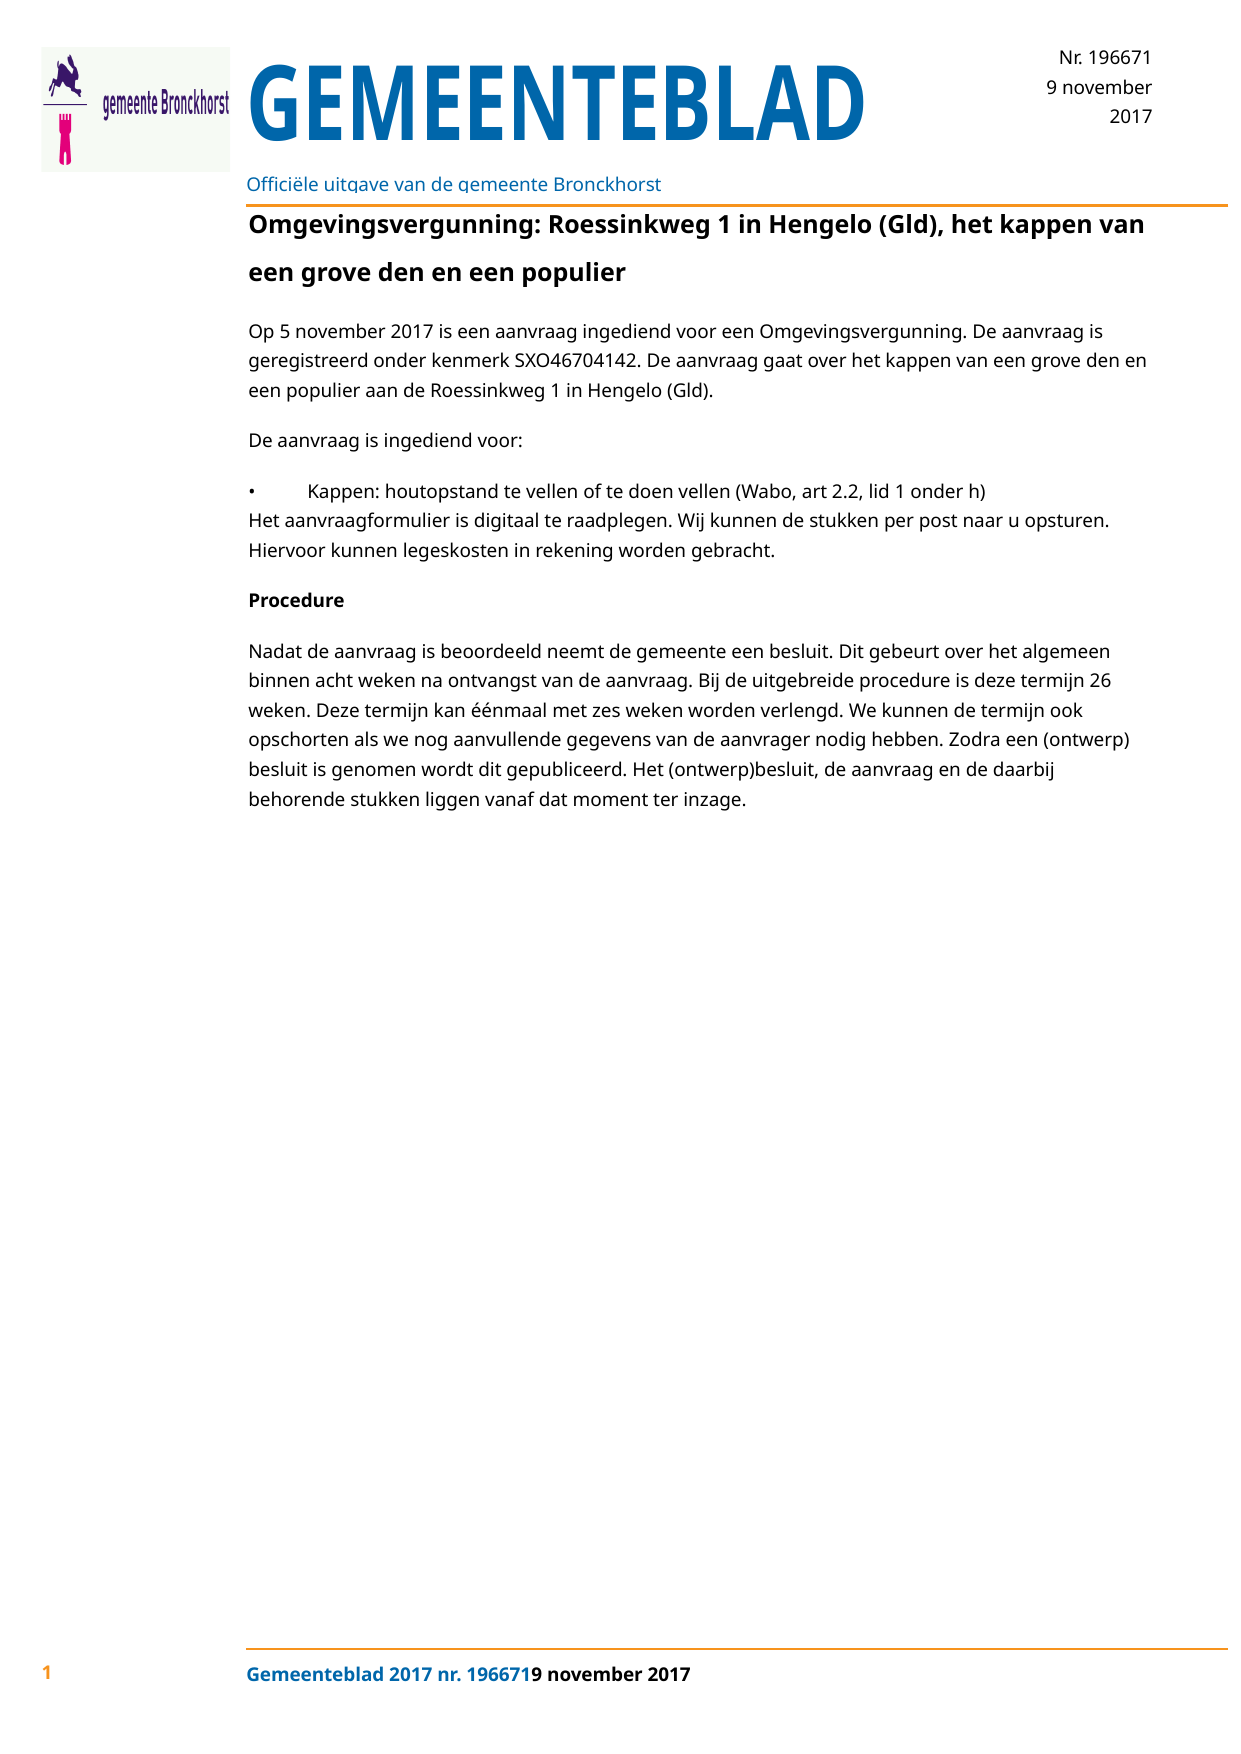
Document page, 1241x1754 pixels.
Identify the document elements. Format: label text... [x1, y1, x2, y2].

text Nadat de aanvraag is beoordeeld neemt de gemeente een besluit. Dit gebeurt over het algemeen binnen acht weken na ontvangst van de aanvraag. Bij de uitgebreide procedure is deze termijn 26 weken. Deze termijn kan éénmaal met zes weken worden verlengd. We kunnen de termijn ook opschorten als we nog aanvullende gegevens van de aanvrager nodig hebben. Zodra een (ontwerp) besluit is genomen wordt dit gepubliceerd. Het (ontwerp)besluit, de aanvraag en de daarbij behorende stukken liggen vanaf dat moment ter inzage. [248, 638, 1152, 812]
text Omgevingsvergunning: Roessinkweg 1 in Hengelo (Gld), het kappen van een grove den en een populier [248, 207, 1152, 288]
text De aanvraag is ingediend voor: [248, 427, 1152, 453]
picture [41, 47, 231, 172]
text Procedure [248, 587, 1152, 613]
text Op 5 november 2017 is een aanvraag ingediend voor een Omgevingsvergunning. De aanvraag is geregistreerd onder kenmerk SXO46704142. De aanvraag gaat over het kappen van een grove den en een populier aan de Roessinkweg 1 in Hengelo (Gld). [248, 318, 1152, 403]
list Kappen: houtopstand te vellen of te doen vellen (Wabo, art 2.2, lid 1 onder h) [248, 478, 1152, 504]
text Het aanvraagformulier is digitaal te raadplegen. Wij kunnen de stukken per post naar u opsturen. Hiervoor kunnen legeskosten in rekening worden gebracht. [248, 507, 1152, 563]
